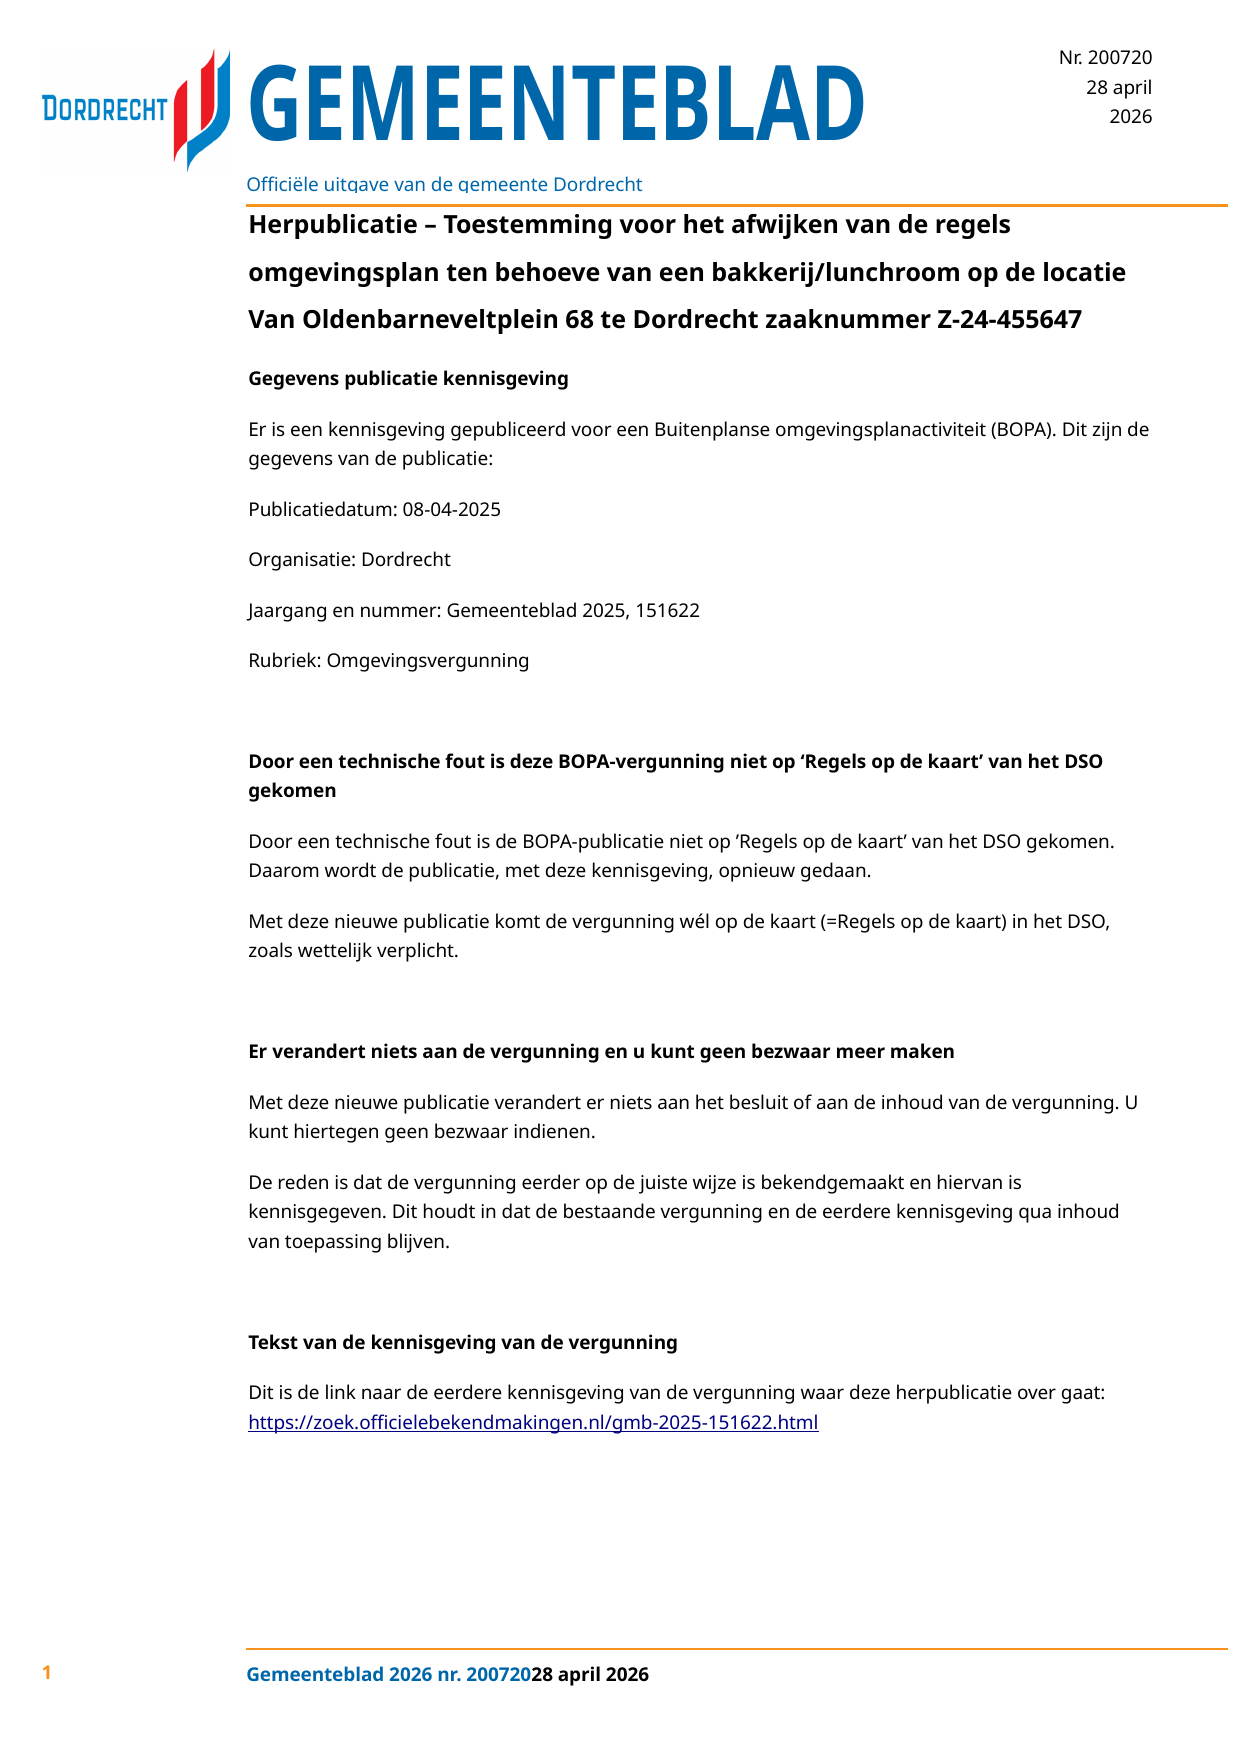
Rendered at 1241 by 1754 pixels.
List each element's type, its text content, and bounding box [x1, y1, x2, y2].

text Jaargang en nummer: Gemeenteblad 2025, 151622 [248, 597, 1152, 622]
text Met deze nieuwe publicatie verandert er niets aan het besluit of aan de inhoud van de vergunning. U kunt hiertegen geen bezwaar indienen. [248, 1089, 1152, 1144]
text Publicatiedatum: 08-04-2025 [248, 496, 1152, 522]
text Dit is de link naar de eerdere kennisgeving van de vergunning waar deze herpublicatie over gaat: https://zoek.officielebekendmakingen.nl/gmb-2025-151622.html [248, 1379, 1152, 1434]
text Gegevens publicatie kennisgeving [248, 366, 1152, 391]
text Organisatie: Dordrecht [248, 546, 1152, 572]
text Er verandert niets aan de vergunning en u kunt geen bezwaar meer maken [248, 1038, 1152, 1064]
text De reden is dat de vergunning eerder op de juiste wijze is bekendgemaakt en hiervan is kennisgegeven. Dit houdt in dat de bestaande vergunning en de eerdere kennisgeving qua inhoud van toepassing blijven. [248, 1169, 1152, 1254]
text Tekst van de kennisgeving van de vergunning [248, 1329, 1152, 1354]
text Er is een kennisgeving gepubliceerd voor een Buitenplanse omgevingsplanactiviteit (BOPA). Dit zijn de gegevens van de publicatie: [248, 416, 1152, 471]
picture [41, 47, 231, 172]
text Door een technische fout is deze BOPA-vergunning niet op ‘Regels op de kaart’ van het DSO gekomen [248, 748, 1152, 803]
text Met deze nieuwe publicatie komt de vergunning wél op de kaart (=Regels op de kaart) in het DSO, zoals wettelijk verplicht. [248, 908, 1152, 963]
text Herpublicatie – Toestemming voor het afwijken van de regels omgevingsplan ten behoeve van een bakkerij/lunchroom op de locatie Van Oldenbarneveltplein 68 te Dordrecht zaaknummer Z-24-455647 [248, 207, 1152, 336]
text Rubriek: Omgevingsvergunning [248, 647, 1152, 673]
text Door een technische fout is de BOPA-publicatie niet op ’Regels op de kaart’ van het DSO gekomen. Daarom wordt de publicatie, met deze kennisgeving, opnieuw gedaan. [248, 828, 1152, 883]
